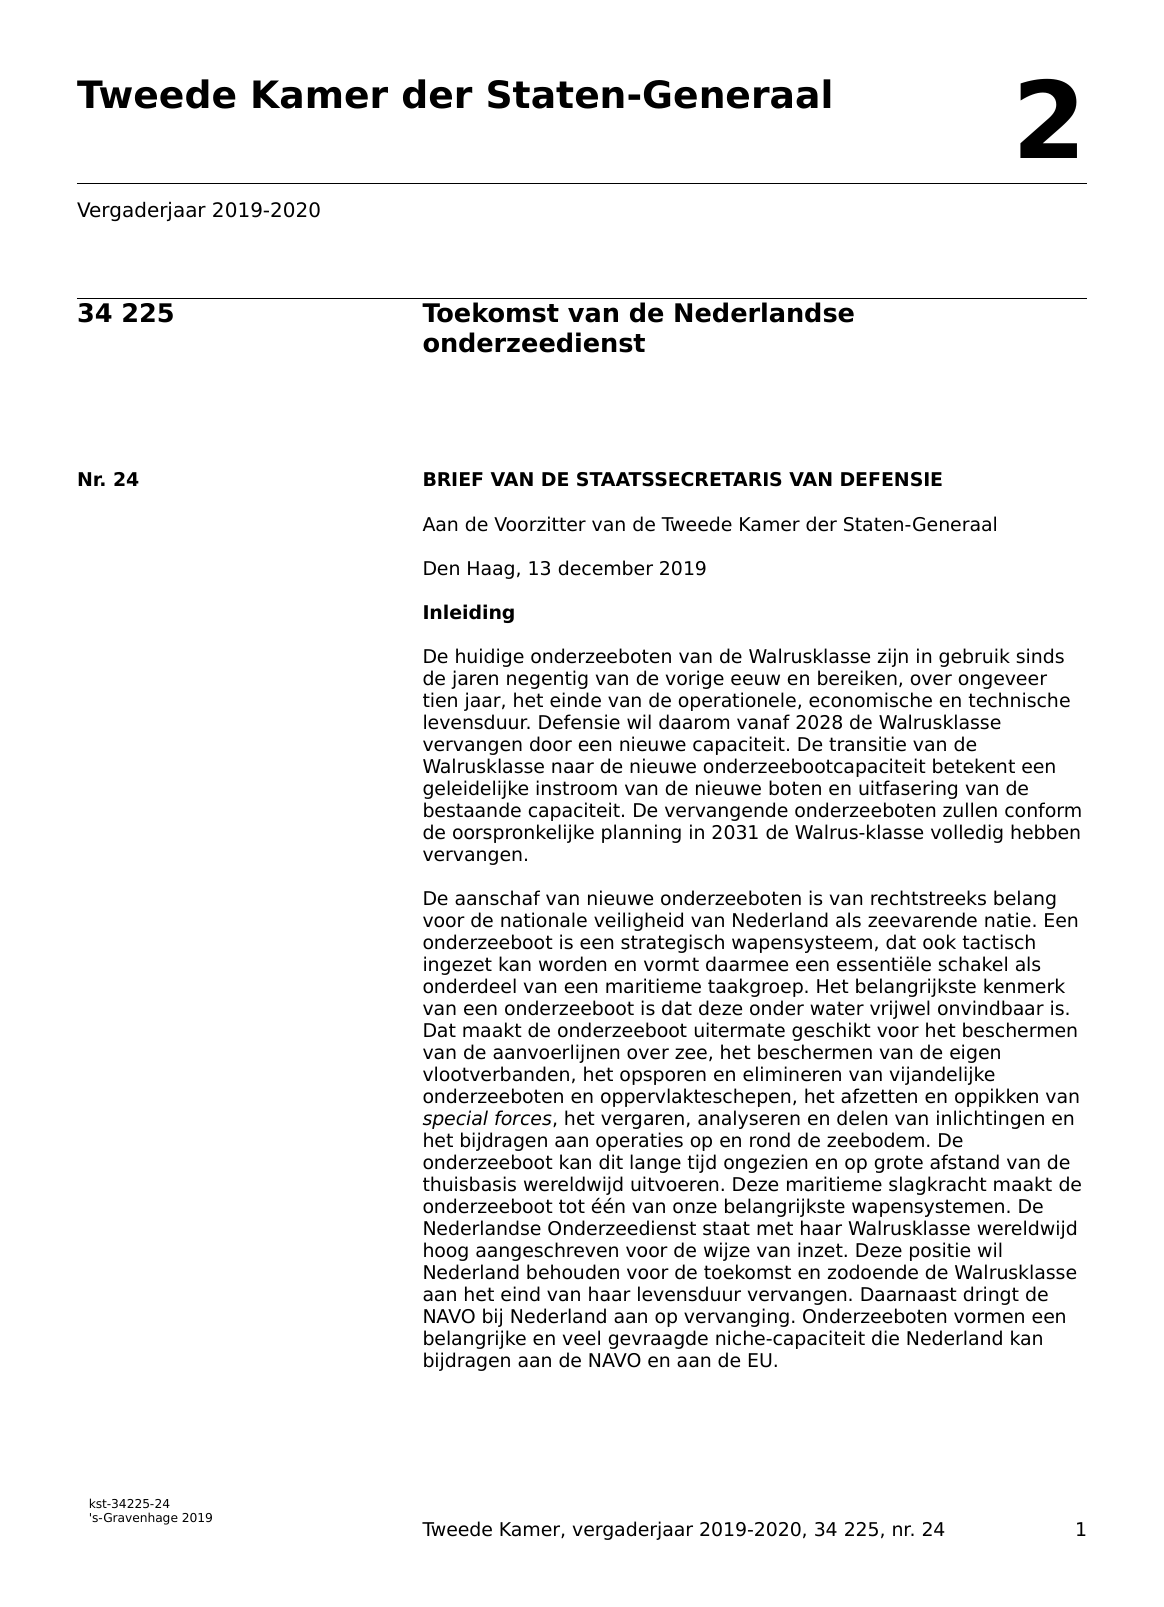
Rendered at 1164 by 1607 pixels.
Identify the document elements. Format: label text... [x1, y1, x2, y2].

text De huidige onderzeeboten van de Walrusklasse zijn in gebruik sinds de jaren negentig van de vorige eeuw en bereiken, over ongeveer tien jaar, het einde van de operationele, economische en technische levensduur. Defensie wil daarom vanaf 2028 de Walrusklasse vervangen door een nieuwe capaciteit. De transitie van de Walrusklasse naar de nieuwe onderzeebootcapaciteit betekent een geleidelijke instroom van de nieuwe boten en uitfasering van de bestaande capaciteit. De vervangende onderzeeboten zullen conform de oorspronkelijke planning in 2031 de Walrus-klasse volledig hebben vervangen. [422, 646, 1087, 866]
subtitle Nr. 24 BRIEF VAN DE STAATSSECRETARIS VAN DEFENSIE [77, 469, 1087, 491]
table_header 2 [886, 59, 1087, 183]
text Aan de Voorzitter van de Tweede Kamer der Staten-Generaal [422, 513, 1087, 536]
text De aanschaf van nieuwe onderzeeboten is van rechtstreeks belang voor de nationale veiligheid van Nederland als zeevarende natie. Een onderzeeboot is een strategisch wapensysteem, dat ook tactisch ingezet kan worden en vormt daarmee een essentiële schakel als onderdeel van een maritieme taakgroep. Het belangrijkste kenmerk van een onderzeeboot is dat deze onder water vrijwel onvindbaar is. Dat maakt de onderzeeboot uitermate geschikt voor het beschermen van de aanvoerlijnen over zee, het beschermen van de eigen vlootverbanden, het opsporen en elimineren van vijandelijke onderzeeboten en oppervlakteschepen, het afzetten en oppikken van special forces, het vergaren, analyseren en delen van inlichtingen en het bijdragen aan operaties op en rond de zeebodem. De onderzeeboot kan dit lange tijd ongezien en op grote afstand van de thuisbasis wereldwijd uitvoeren. Deze maritieme slagkracht maakt de onderzeeboot tot één van onze belangrijkste wapensystemen. De Nederlandse Onderzeedienst staat met haar Walrusklasse wereldwijd hoog aangeschreven voor de wijze van inzet. Deze positie wil Nederland behouden voor de toekomst en zodoende de Walrusklasse aan het eind van haar levensduur vervangen. Daarnaast dringt de NAVO bij Nederland aan op vervanging. Onderzeeboten vormen een belangrijke en veel gevraagde niche-capaciteit die Nederland kan bijdragen aan de NAVO en aan de EU. [422, 888, 1087, 1372]
text Den Haag, 13 december 2019 [422, 558, 1087, 580]
subtitle 34 225 Toekomst van de Nederlandse onderzeedienst [77, 299, 1087, 358]
subtitle Inleiding [422, 602, 1087, 624]
text kst-34225-24 [88, 1497, 323, 1511]
table_header Tweede Kamer der Staten-Generaal [77, 59, 886, 183]
text 's-Gravenhage 2019 [88, 1511, 323, 1525]
table_cell Vergaderjaar 2019-2020 [77, 184, 1087, 298]
